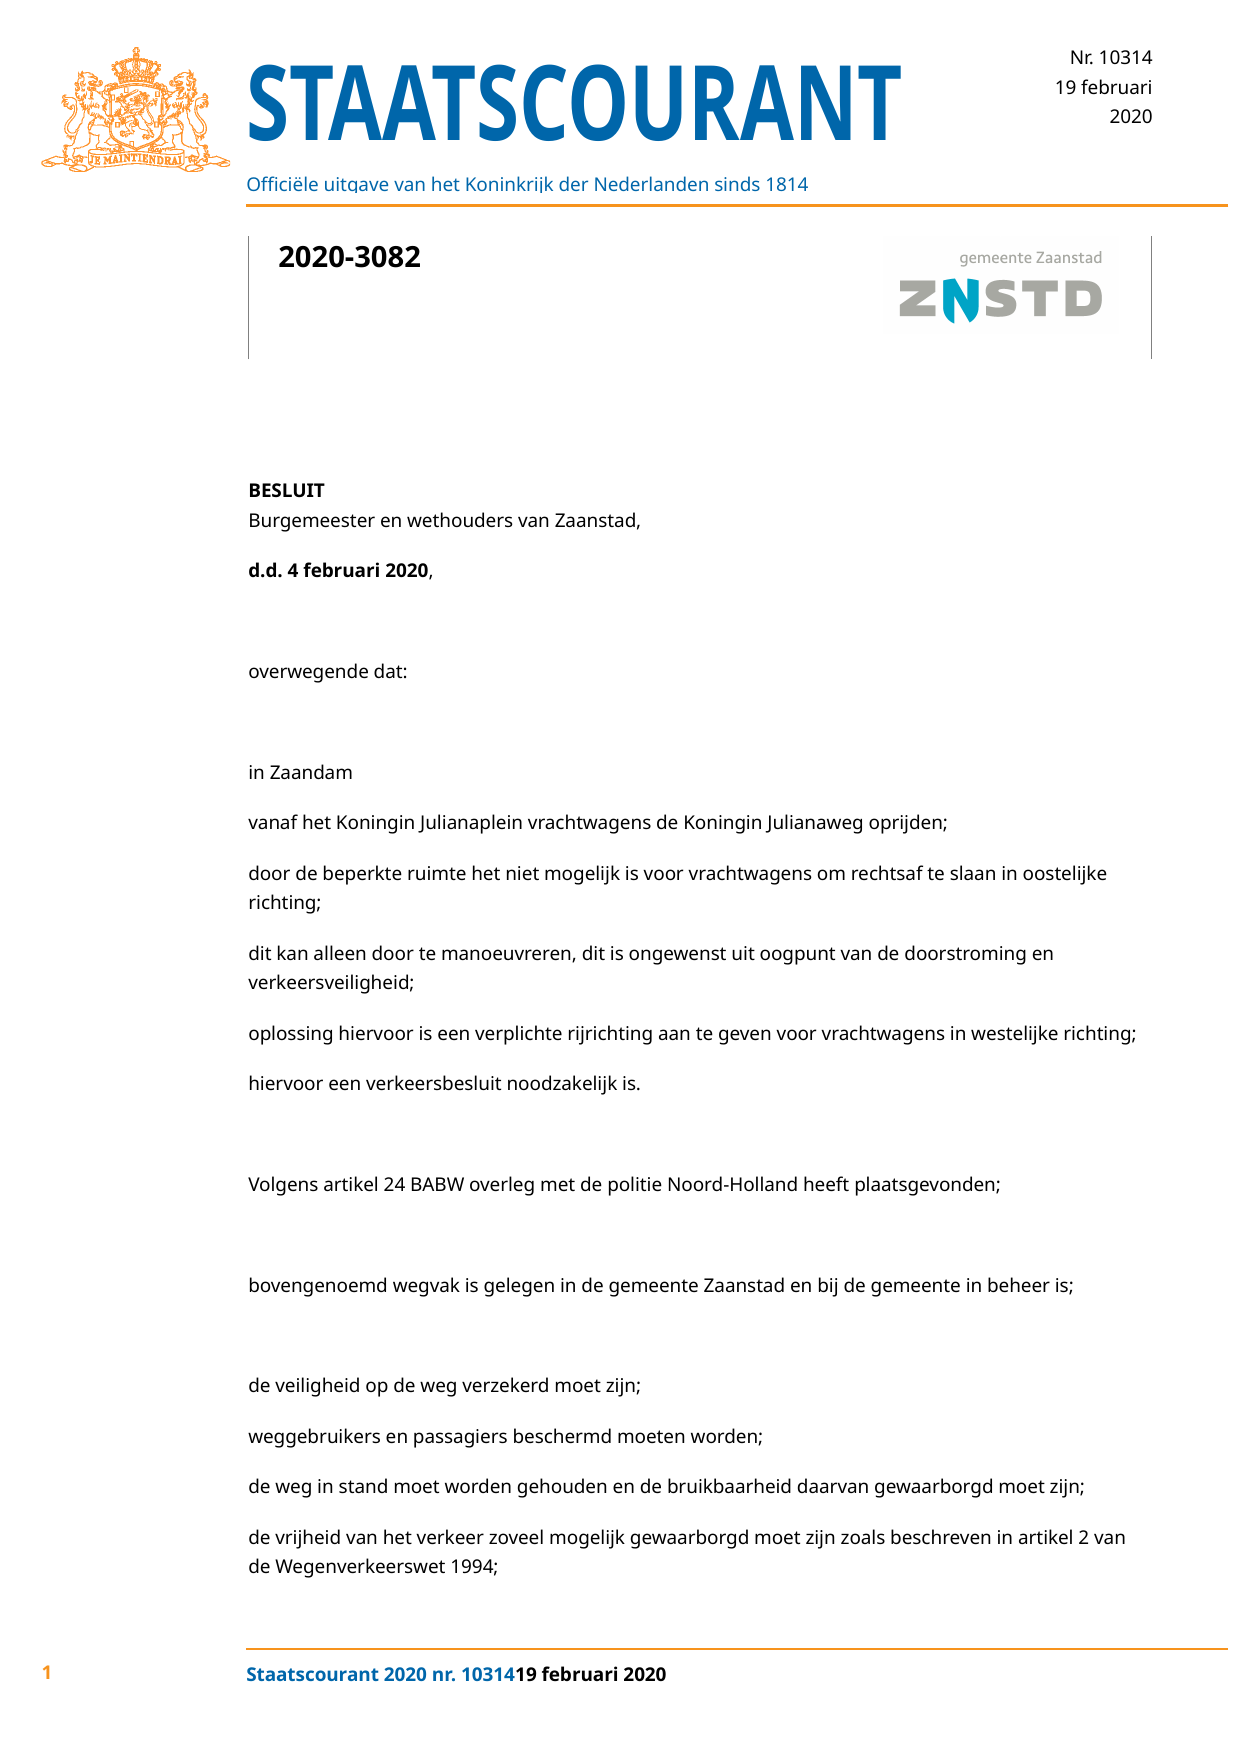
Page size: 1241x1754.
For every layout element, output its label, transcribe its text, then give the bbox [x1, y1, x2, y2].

table_header [850, 236, 1151, 359]
text de veiligheid op de weg verzekerd moet zijn; [248, 1373, 1152, 1398]
text oplossing hiervoor is een verplichte rijrichting aan te geven voor vrachtwagens in westelijke richting; [248, 1020, 1152, 1046]
picture [882, 236, 1119, 334]
text bovengenoemd wegvak is gelegen in de gemeente Zaanstad en bij de gemeente in beheer is; [248, 1272, 1152, 1298]
text d.d. 4 februari 2020, [248, 557, 1152, 583]
text BESLUIT [248, 477, 1152, 503]
text hiervoor een verkeersbesluit noodzakelijk is. [248, 1070, 1152, 1096]
text Volgens artikel 24 BABW overleg met de politie Noord-Holland heeft plaatsgevonden; [248, 1171, 1152, 1197]
text dit kan alleen door te manoeuvreren, dit is ongewenst uit oogpunt van de doorstroming en verkeersveiligheid; [248, 940, 1152, 995]
text Burgemeester en wethouders van Zaanstad, [248, 507, 1152, 533]
table_header 2020-3082 [249, 236, 850, 359]
text de vrijheid van het verkeer zoveel mogelijk gewaarborgd moet zijn zoals beschreven in artikel 2 van de Wegenverkeerswet 1994; [248, 1524, 1152, 1579]
text overwegende dat: [248, 658, 1152, 684]
text in Zaandam [248, 759, 1152, 785]
text door de beperkte ruimte het niet mogelijk is voor vrachtwagens om rechtsaf te slaan in oostelijke richting; [248, 860, 1152, 915]
text weggebruikers en passagiers beschermd moeten worden; [248, 1423, 1152, 1449]
text vanaf het Koningin Julianaplein vrachtwagens de Koningin Julianaweg oprijden; [248, 809, 1152, 835]
text de weg in stand moet worden gehouden en de bruikbaarheid daarvan gewaarborgd moet zijn; [248, 1473, 1152, 1499]
picture [41, 47, 231, 172]
